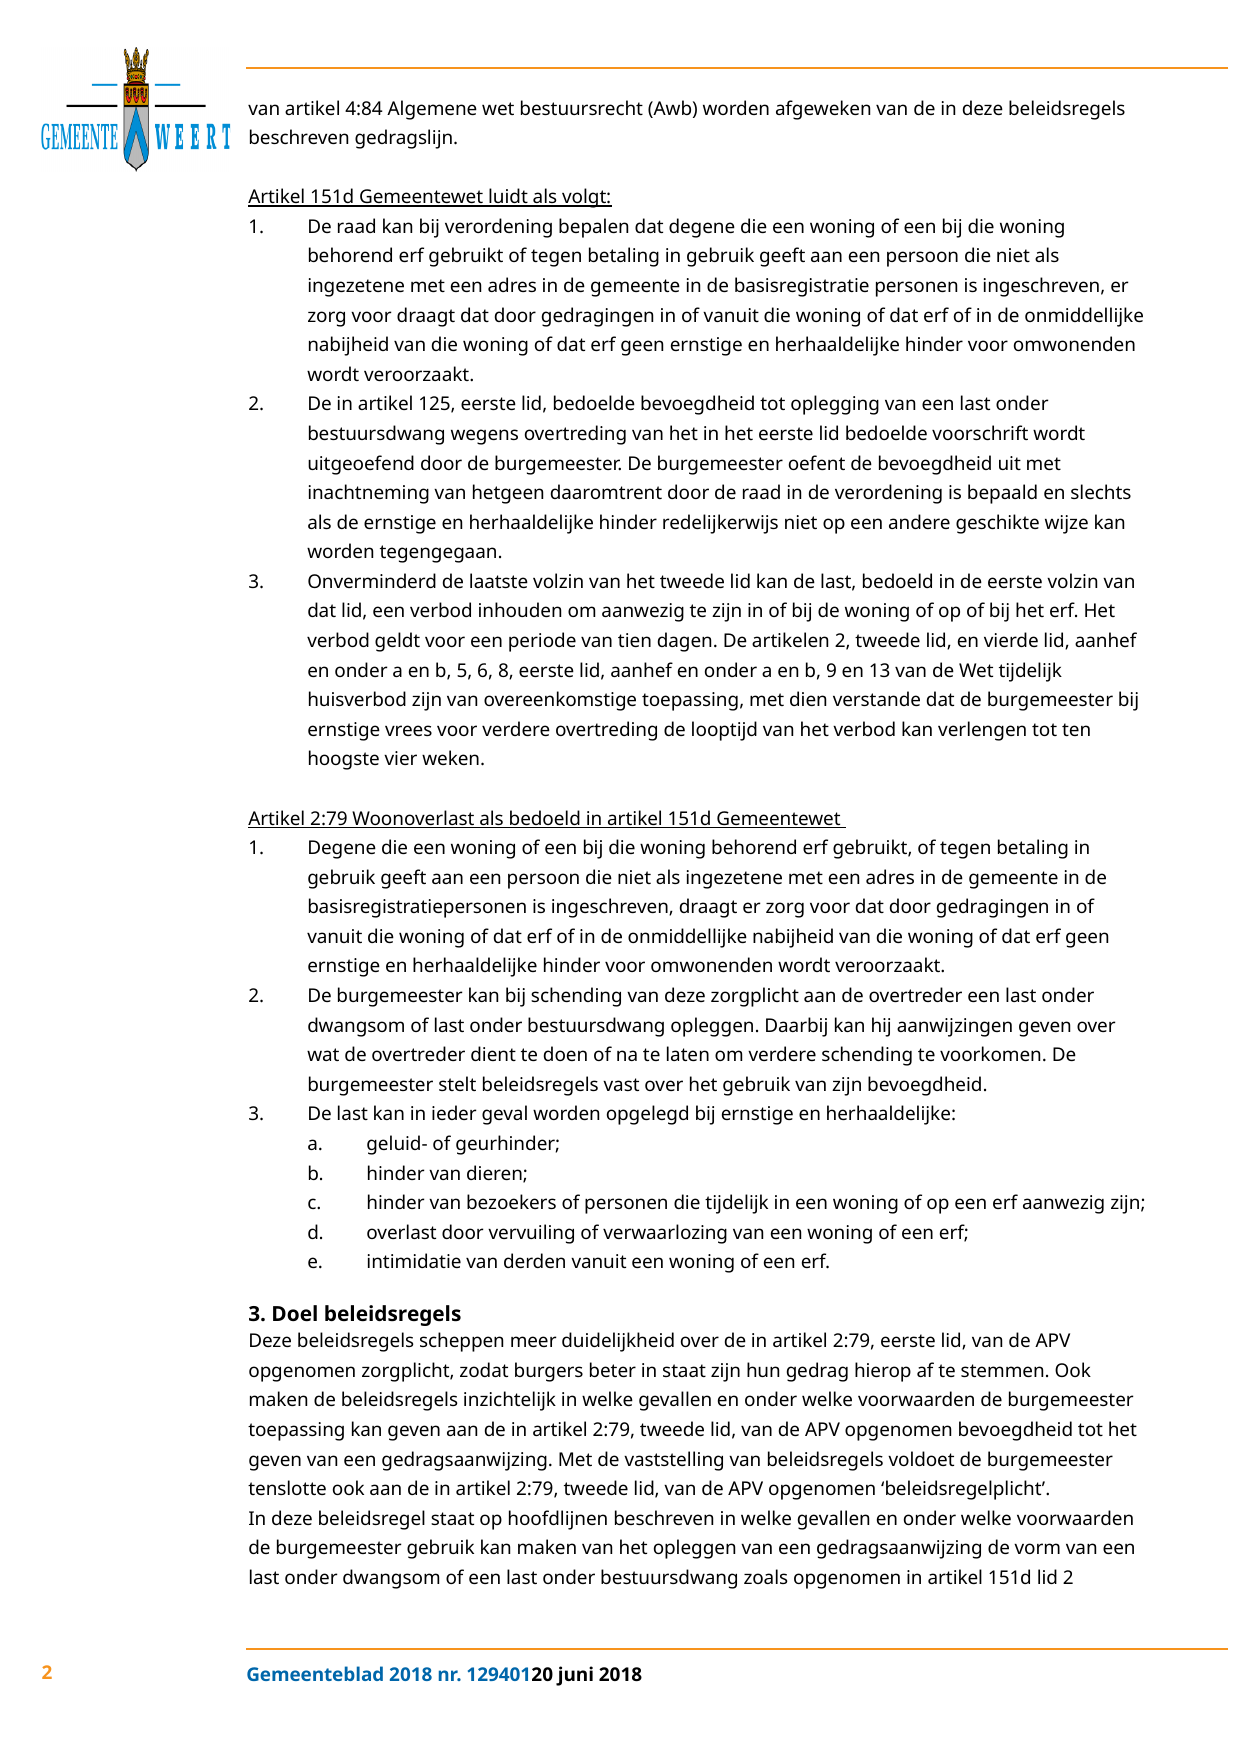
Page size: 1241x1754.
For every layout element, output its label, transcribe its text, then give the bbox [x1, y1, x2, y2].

list De burgemeester kan bij schending van deze zorgplicht aan de overtreder een last onder dwangsom of last onder bestuursdwang opleggen. Daarbij kan hij aanwijzingen geven over wat de overtreder dient te doen of na te laten om verdere schending te voorkomen. De burgemeester stelt beleidsregels vast over het gebruik van zijn bevoegdheid. [248, 982, 1152, 1097]
list intimidatie van derden vanuit een woning of een erf. [307, 1248, 1152, 1274]
list overlast door vervuiling of verwaarlozing van een woning of een erf; [307, 1219, 1152, 1245]
list De in artikel 125, eerste lid, bedoelde bevoegdheid tot oplegging van een last onder bestuursdwang wegens overtreding van het in het eerste lid bedoelde voorschrift wordt uitgeoefend door de burgemeester. De burgemeester oefent de bevoegdheid uit met inachtneming van hetgeen daaromtrent door de raad in de verordening is bepaald en slechts als de ernstige en herhaaldelijke hinder redelijkerwijs niet op een andere geschikte wijze kan worden tegengegaan. [248, 391, 1152, 564]
list geluid- of geurhinder; [307, 1130, 1152, 1156]
text In deze beleidsregel staat op hoofdlijnen beschreven in welke gevallen en onder welke voorwaarden de burgemeester gebruik kan maken van het opleggen van een gedragsaanwijzing de vorm van een last onder dwangsom of een last onder bestuursdwang zoals opgenomen in artikel 151d lid 2 [248, 1505, 1152, 1590]
list Degene die een woning of een bij die woning behorend erf gebruikt, of tegen betaling in gebruik geeft aan een persoon die niet als ingezetene met een adres in de gemeente in de basisregistratiepersonen is ingeschreven, draagt er zorg voor dat door gedragingen in of vanuit die woning of dat erf of in de onmiddellijke nabijheid van die woning of dat erf geen ernstige en herhaaldelijke hinder voor omwonenden wordt veroorzaakt. [248, 834, 1152, 978]
list hinder van dieren; [307, 1160, 1152, 1186]
list Onverminderd de laatste volzin van het tweede lid kan de last, bedoeld in de eerste volzin van dat lid, een verbod inhouden om aanwezig te zijn in of bij de woning of op of bij het erf. Het verbod geldt voor een periode van tien dagen. De artikelen 2, tweede lid, en vierde lid, aanhef en onder a en b, 5, 6, 8, eerste lid, aanhef en onder a en b, 9 en 13 van de Wet tijdelijk huisverbod zijn van overeenkomstige toepassing, met dien verstande dat de burgemeester bij ernstige vrees voor verdere overtreding de looptijd van het verbod kan verlengen tot ten hoogste vier weken. [248, 568, 1152, 771]
text 3. Doel beleidsregels [248, 1299, 1152, 1327]
text Artikel 151d Gemeentewet luidt als volgt: [248, 183, 1152, 209]
text van artikel 4:84 Algemene wet bestuursrecht (Awb) worden afgeweken van de in deze beleidsregels beschreven gedragslijn. [248, 95, 1152, 150]
text Deze beleidsregels scheppen meer duidelijkheid over de in artikel 2:79, eerste lid, van de APV opgenomen zorgplicht, zodat burgers beter in staat zijn hun gedrag hierop af te stemmen. Ook maken de beleidsregels inzichtelijk in welke gevallen en onder welke voorwaarden de burgemeester toepassing kan geven aan de in artikel 2:79, tweede lid, van de APV opgenomen bevoegdheid tot het geven van een gedragsaanwijzing. Met de vaststelling van beleidsregels voldoet de burgemeester tenslotte ook aan de in artikel 2:79, tweede lid, van de APV opgenomen ‘beleidsregelplicht’. [248, 1327, 1152, 1501]
list De raad kan bij verordening bepalen dat degene die een woning of een bij die woning behorend erf gebruikt of tegen betaling in gebruik geeft aan een persoon die niet als ingezetene met een adres in de gemeente in de basisregistratie personen is ingeschreven, er zorg voor draagt dat door gedragingen in of vanuit die woning of dat erf of in de onmiddellijke nabijheid van die woning of dat erf geen ernstige en herhaaldelijke hinder voor omwonenden wordt veroorzaakt. [248, 213, 1152, 387]
text Artikel 2:79 Woonoverlast als bedoeld in artikel 151d Gemeentewet [248, 805, 1152, 831]
list hinder van bezoekers of personen die tijdelijk in een woning of op een erf aanwezig zijn; [307, 1189, 1152, 1215]
list De last kan in ieder geval worden opgelegd bij ernstige en herhaaldelijke: [248, 1101, 1152, 1126]
picture [41, 47, 231, 172]
